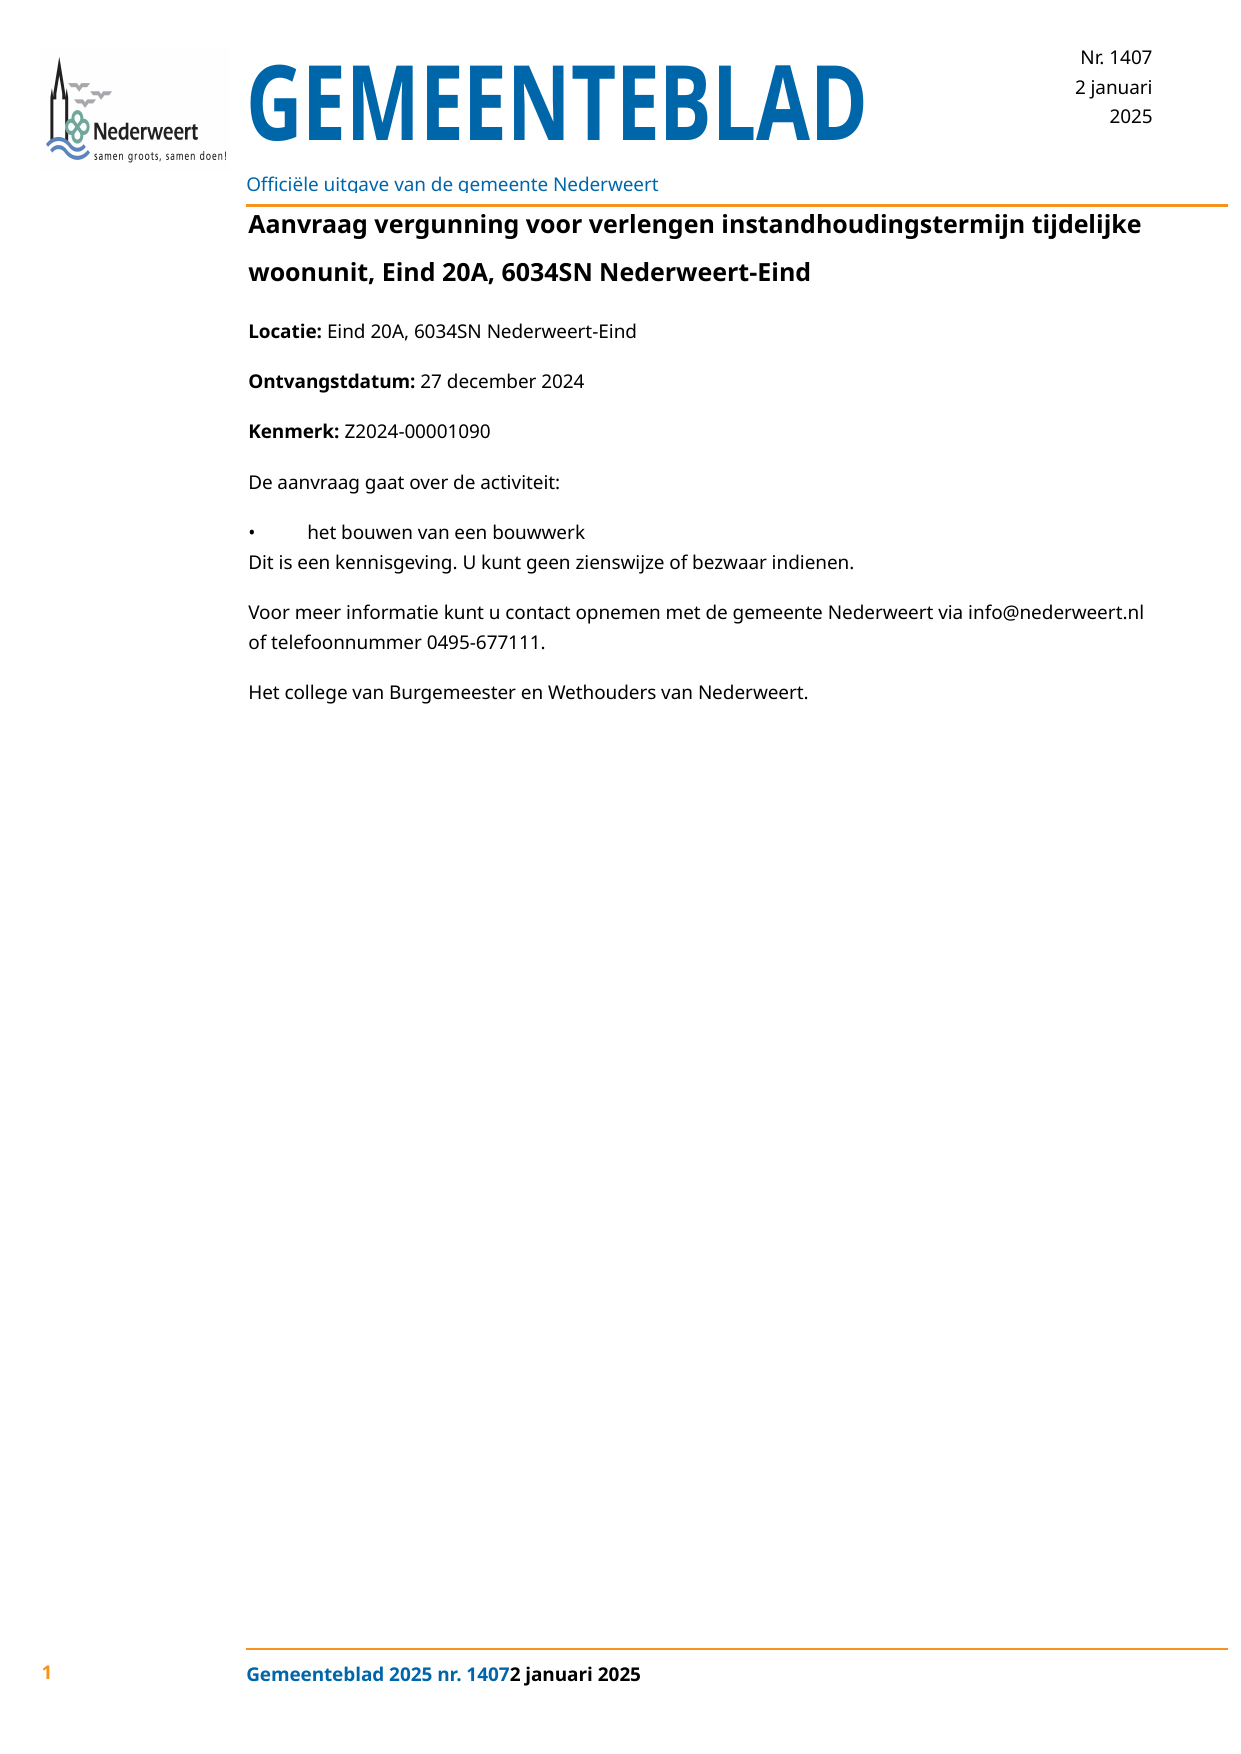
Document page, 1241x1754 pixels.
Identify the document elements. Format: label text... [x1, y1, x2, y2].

text De aanvraag gaat over de activiteit: [248, 469, 1152, 495]
list het bouwen van een bouwwerk [248, 519, 1152, 545]
text Aanvraag vergunning voor verlengen instandhoudingstermijn tijdelijke woonunit, Eind 20A, 6034SN Nederweert-Eind [248, 207, 1152, 288]
text Dit is een kennisgeving. U kunt geen zienswijze of bezwaar indienen. [248, 549, 1152, 575]
text Ontvangstdatum: 27 december 2024 [248, 368, 1152, 394]
text Kenmerk: Z2024-00001090 [248, 419, 1152, 444]
text Voor meer informatie kunt u contact opnemen met de gemeente Nederweert via info@nederweert.nl of telefoonnummer 0495-677111. [248, 599, 1152, 655]
text Locatie: Eind 20A, 6034SN Nederweert-Eind [248, 318, 1152, 344]
text Het college van Burgemeester en Wethouders van Nederweert. [248, 679, 1152, 705]
picture [41, 47, 231, 172]
